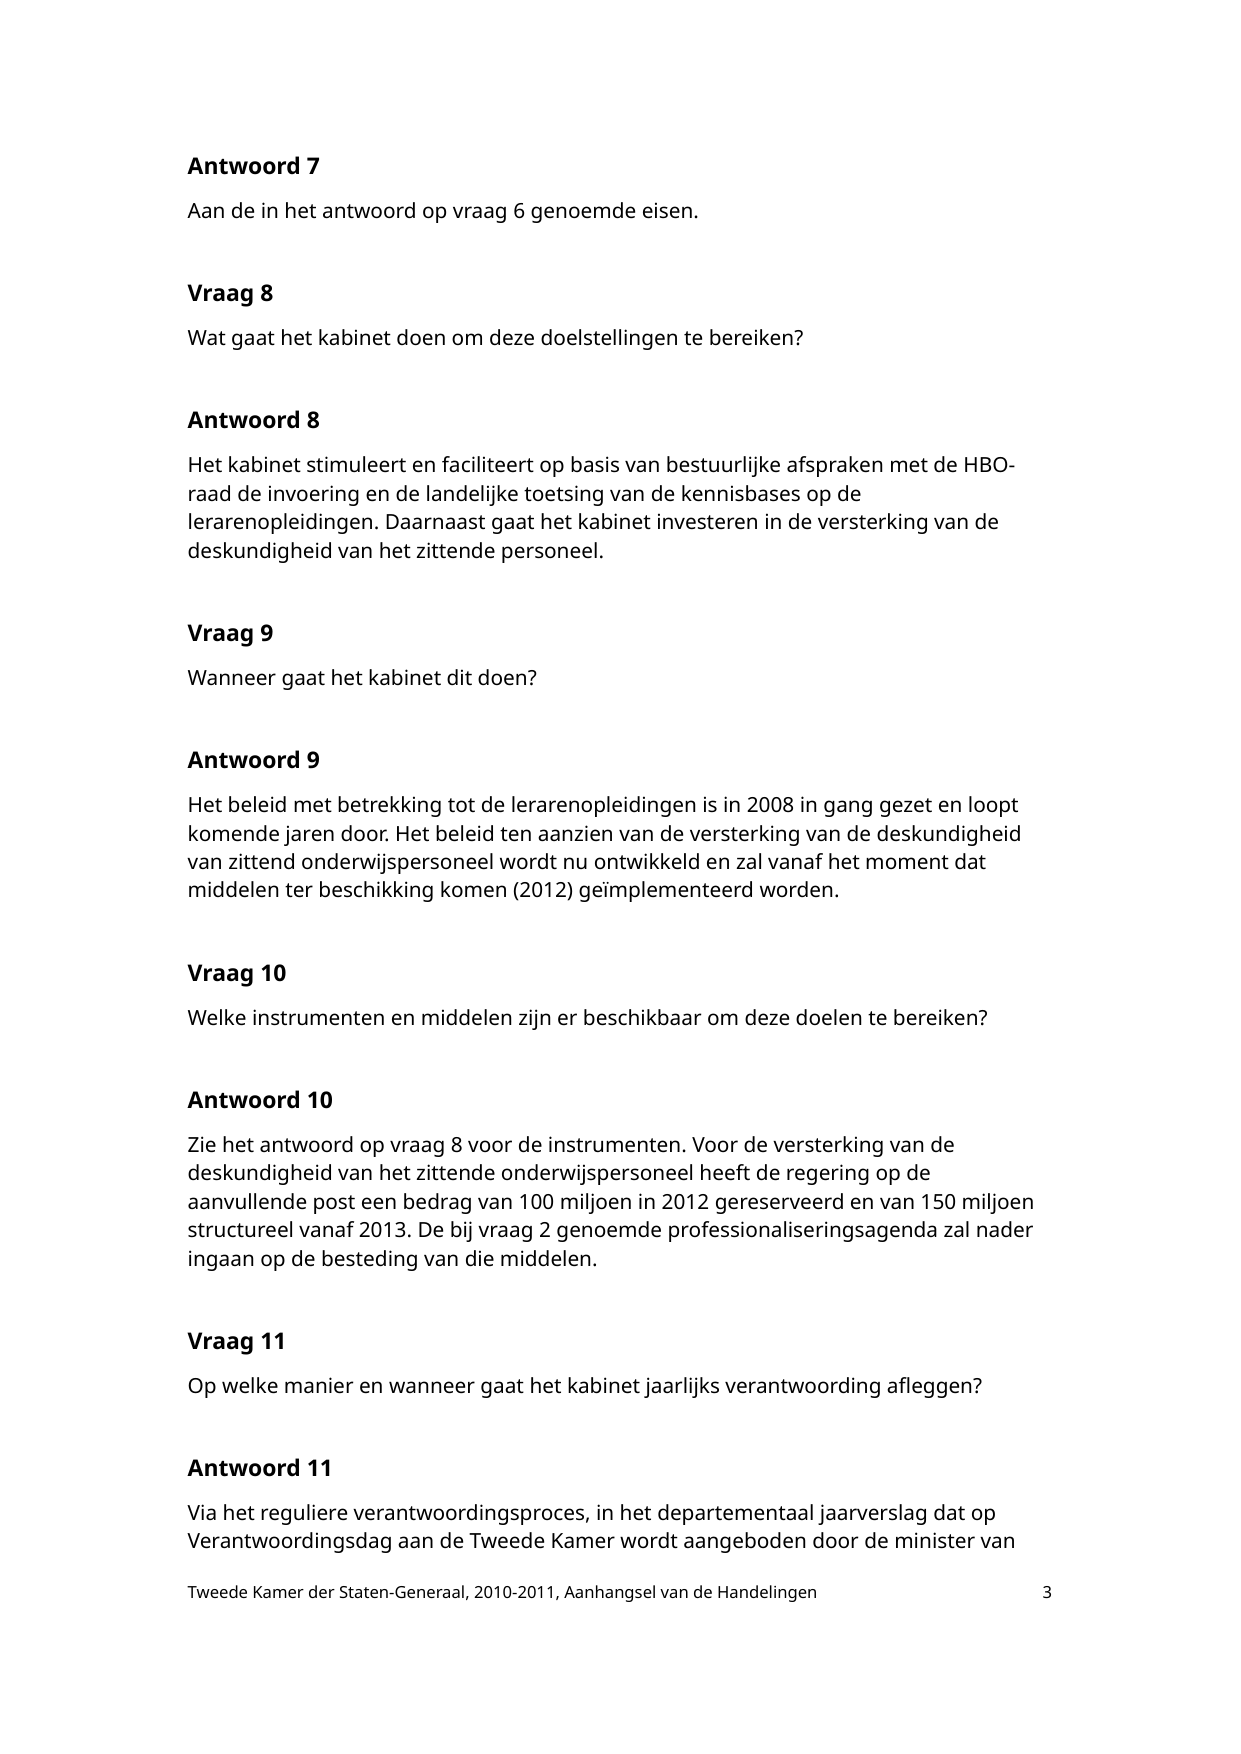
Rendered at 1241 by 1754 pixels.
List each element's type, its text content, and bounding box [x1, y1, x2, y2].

text Via het reguliere verantwoordingsproces, in het departementaal jaarverslag dat op Verantwoordingsdag aan de Tweede Kamer wordt aangeboden door de minister van [187, 1498, 1053, 1555]
text Op welke manier en wanneer gaat het kabinet jaarlijks verantwoording afleggen? [187, 1371, 1053, 1399]
subtitle Vraag 9 [187, 617, 1053, 648]
text Aan de in het antwoord op vraag 6 genoemde eisen. [187, 196, 1053, 225]
subtitle Vraag 11 [187, 1325, 1053, 1356]
subtitle Antwoord 8 [187, 404, 1053, 436]
subtitle Vraag 10 [187, 957, 1053, 988]
subtitle Antwoord 7 [187, 150, 1053, 181]
subtitle Antwoord 10 [187, 1084, 1053, 1115]
text Wat gaat het kabinet doen om deze doelstellingen te bereiken? [187, 323, 1053, 352]
subtitle Vraag 8 [187, 277, 1053, 308]
text Wanneer gaat het kabinet dit doen? [187, 663, 1053, 692]
subtitle Antwoord 11 [187, 1452, 1053, 1483]
text Zie het antwoord op vraag 8 voor de instrumenten. Voor de versterking van de deskundigheid van het zittende onderwijspersoneel heeft de regering op de aanvullende post een bedrag van 100 miljoen in 2012 gereserveerd en van 150 miljoen structureel vanaf 2013. De bij vraag 2 genoemde professionaliseringsagenda zal nader ingaan op de besteding van die middelen. [187, 1130, 1053, 1272]
text Het kabinet stimuleert en faciliteert op basis van bestuurlijke afspraken met de HBO-raad de invoering en de landelijke toetsing van de kennisbases op de lerarenopleidingen. Daarnaast gaat het kabinet investeren in de versterking van de deskundigheid van het zittende personeel. [187, 451, 1053, 564]
text Welke instrumenten en middelen zijn er beschikbaar om deze doelen te bereiken? [187, 1003, 1053, 1031]
subtitle Antwoord 9 [187, 744, 1053, 775]
text Het beleid met betrekking tot de lerarenopleidingen is in 2008 in gang gezet en loopt komende jaren door. Het beleid ten aanzien van de versterking van de deskundigheid van zittend onderwijspersoneel wordt nu ontwikkeld en zal vanaf het moment dat middelen ter beschikking komen (2012) geïmplementeerd worden. [187, 790, 1053, 904]
